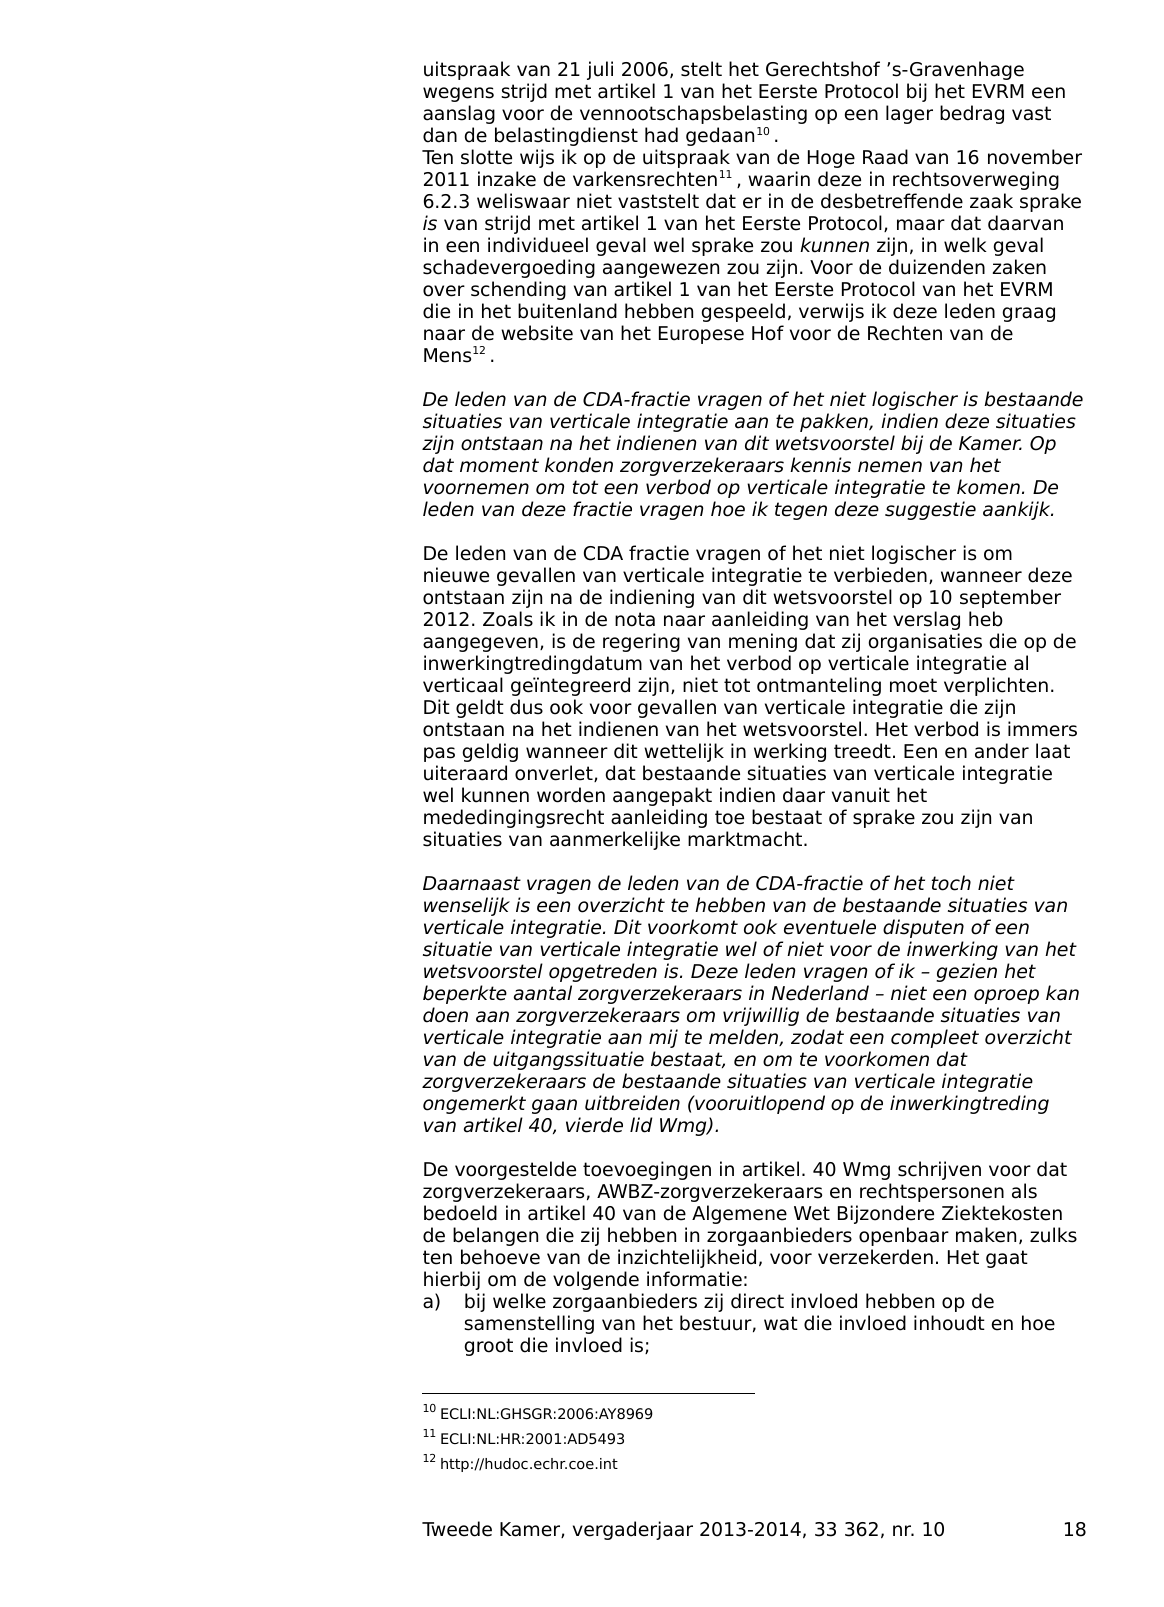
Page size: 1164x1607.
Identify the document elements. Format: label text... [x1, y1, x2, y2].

text Ten slotte wijs ik op de uitspraak van de Hoge Raad van 16 november 2011 inzake de varkensrechten, waarin deze in rechtsoverweging 6.2.3 weliswaar niet vaststelt dat er in de desbetreffende zaak sprake is van strijd met artikel 1 van het Eerste Protocol, maar dat daarvan in een individueel geval wel sprake zou kunnen zijn, in welk geval schadevergoeding aangewezen zou zijn. Voor de duizenden zaken over schending van artikel 1 van het Eerste Protocol van het EVRM die in het buitenland hebben gespeeld, verwijs ik deze leden graag naar de website van het Europese Hof voor de Rechten van de Mens. [422, 147, 1087, 367]
text De leden van de CDA-fractie vragen of het niet logischer is bestaande situaties van verticale integratie aan te pakken, indien deze situaties zijn ontstaan na het indienen van dit wetsvoorstel bij de Kamer. Op dat moment konden zorgverzekeraars kennis nemen van het voornemen om tot een verbod op verticale integratie te komen. De leden van deze fractie vragen hoe ik tegen deze suggestie aankijk. [422, 389, 1087, 521]
text De leden van de CDA fractie vragen of het niet logischer is om nieuwe gevallen van verticale integratie te verbieden, wanneer deze ontstaan zijn na de indiening van dit wetsvoorstel op 10 september 2012. Zoals ik in de nota naar aanleiding van het verslag heb aangegeven, is de regering van mening dat zij organisaties die op de inwerkingtredingdatum van het verbod op verticale integratie al verticaal geïntegreerd zijn, niet tot ontmanteling moet verplichten. Dit geldt dus ook voor gevallen van verticale integratie die zijn ontstaan na het indienen van het wetsvoorstel. Het verbod is immers pas geldig wanneer dit wettelijk in werking treedt. Een en ander laat uiteraard onverlet, dat bestaande situaties van verticale integratie wel kunnen worden aangepakt indien daar vanuit het mededingingsrecht aanleiding toe bestaat of sprake zou zijn van situaties van aanmerkelijke marktmacht. [422, 543, 1087, 851]
text De voorgestelde toevoegingen in artikel. 40 Wmg schrijven voor dat zorgverzekeraars, AWBZ-zorgverzekeraars en rechtspersonen als bedoeld in artikel 40 van de Algemene Wet Bijzondere Ziektekosten de belangen die zij hebben in zorgaanbieders openbaar maken, zulks ten behoeve van de inzichtelijkheid, voor verzekerden. Het gaat hierbij om de volgende informatie: [422, 1159, 1087, 1291]
text uitspraak van 21 juli 2006, stelt het Gerechtshof ’s-Gravenhage wegens strijd met artikel 1 van het Eerste Protocol bij het EVRM een aanslag voor de vennootschapsbelasting op een lager bedrag vast dan de belastingdienst had gedaan. [422, 59, 1087, 147]
text ECLI:NL:HR:2001:AD5493 [422, 1427, 1087, 1449]
text http://hudoc.echr.coe.int [422, 1452, 1087, 1474]
text a) bij welke zorgaanbieders zij direct invloed hebben op de samenstelling van het bestuur, wat die invloed inhoudt en hoe groot die invloed is; [422, 1291, 1087, 1357]
text ECLI:NL:GHSGR:2006:AY8969 [422, 1402, 1087, 1424]
text Daarnaast vragen de leden van de CDA-fractie of het toch niet wenselijk is een overzicht te hebben van de bestaande situaties van verticale integratie. Dit voorkomt ook eventuele disputen of een situatie van verticale integratie wel of niet voor de inwerking van het wetsvoorstel opgetreden is. Deze leden vragen of ik – gezien het beperkte aantal zorgverzekeraars in Nederland – niet een oproep kan doen aan zorgverzekeraars om vrijwillig de bestaande situaties van verticale integratie aan mij te melden, zodat een compleet overzicht van de uitgangssituatie bestaat, en om te voorkomen dat zorgverzekeraars de bestaande situaties van verticale integratie ongemerkt gaan uitbreiden (vooruitlopend op de inwerkingtreding van artikel 40, vierde lid Wmg). [422, 873, 1087, 1137]
